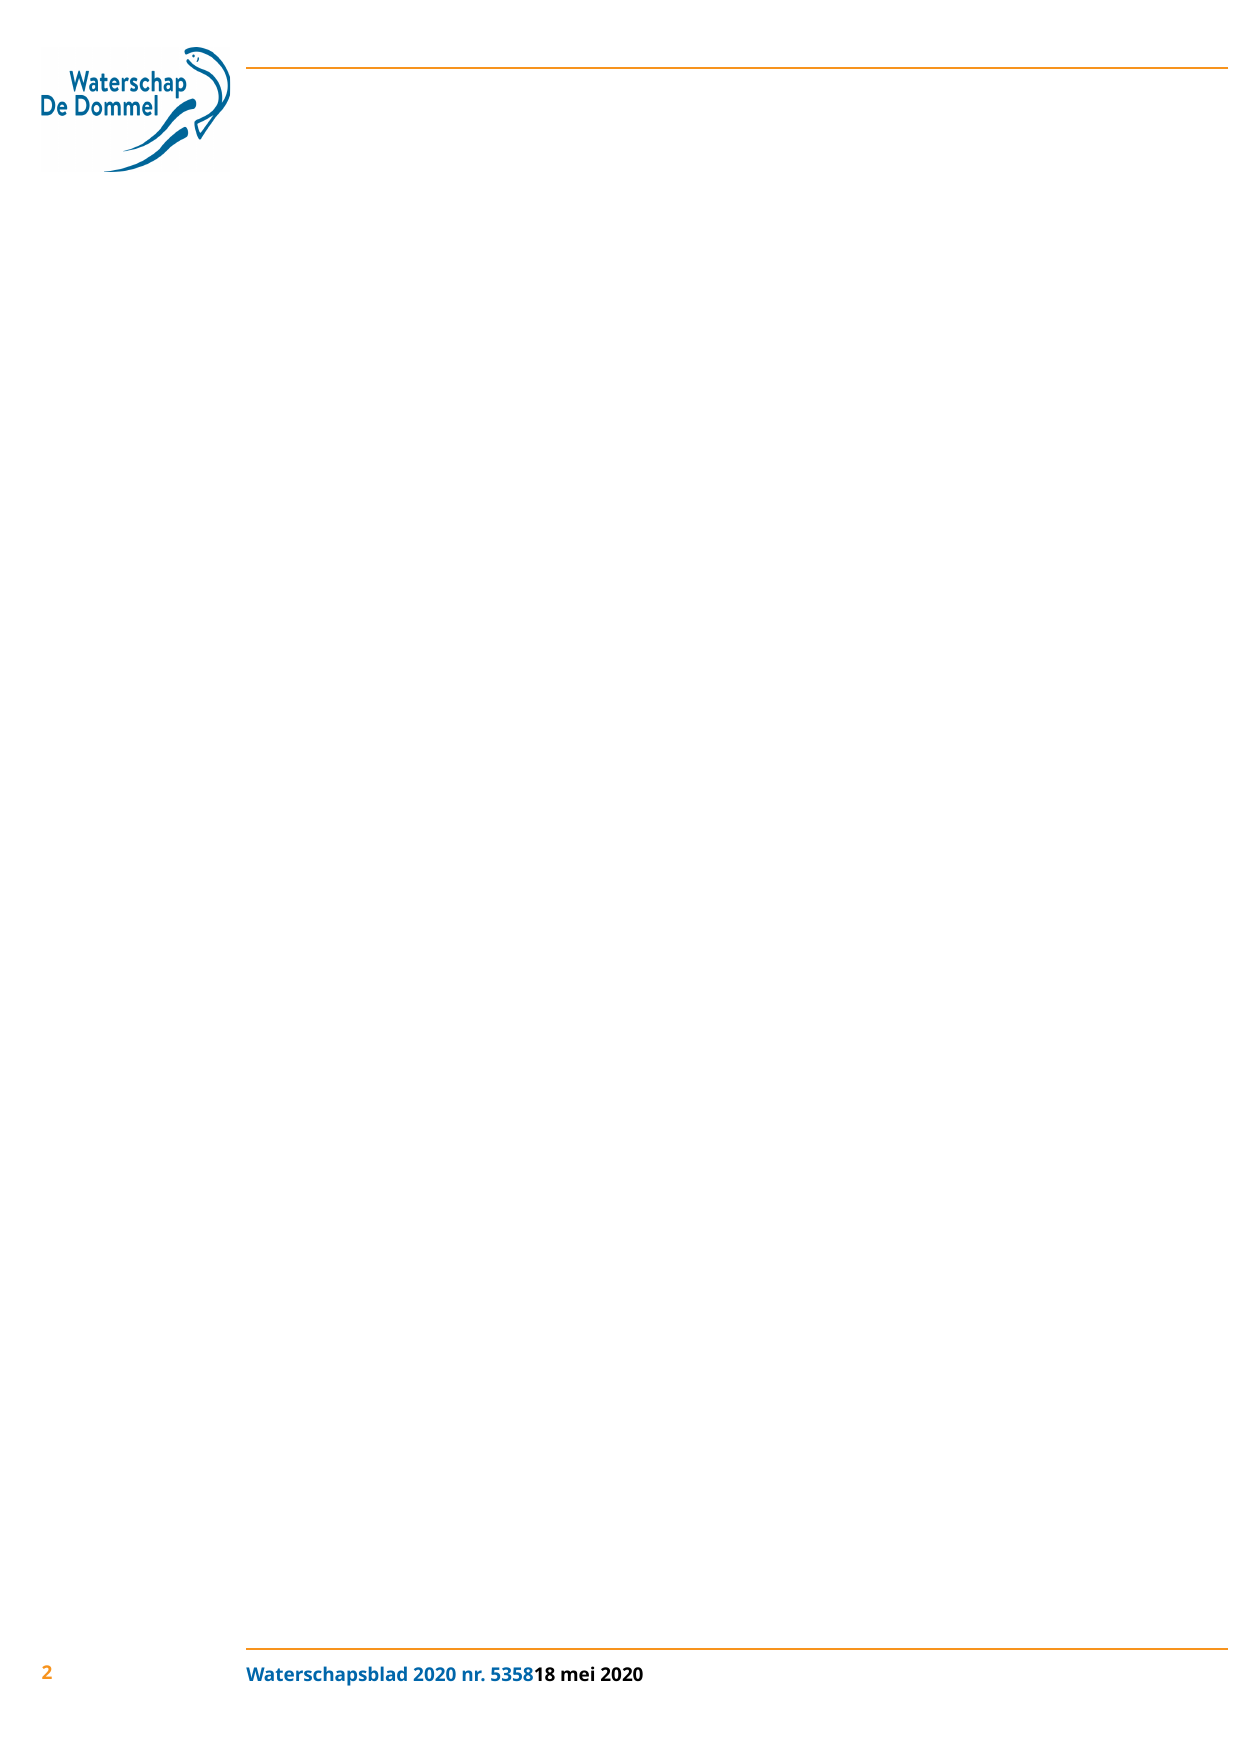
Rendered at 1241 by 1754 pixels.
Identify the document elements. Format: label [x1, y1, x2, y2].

picture [45, 99, 51, 111]
picture [198, 118, 210, 131]
picture [41, 47, 231, 172]
picture [204, 47, 231, 76]
